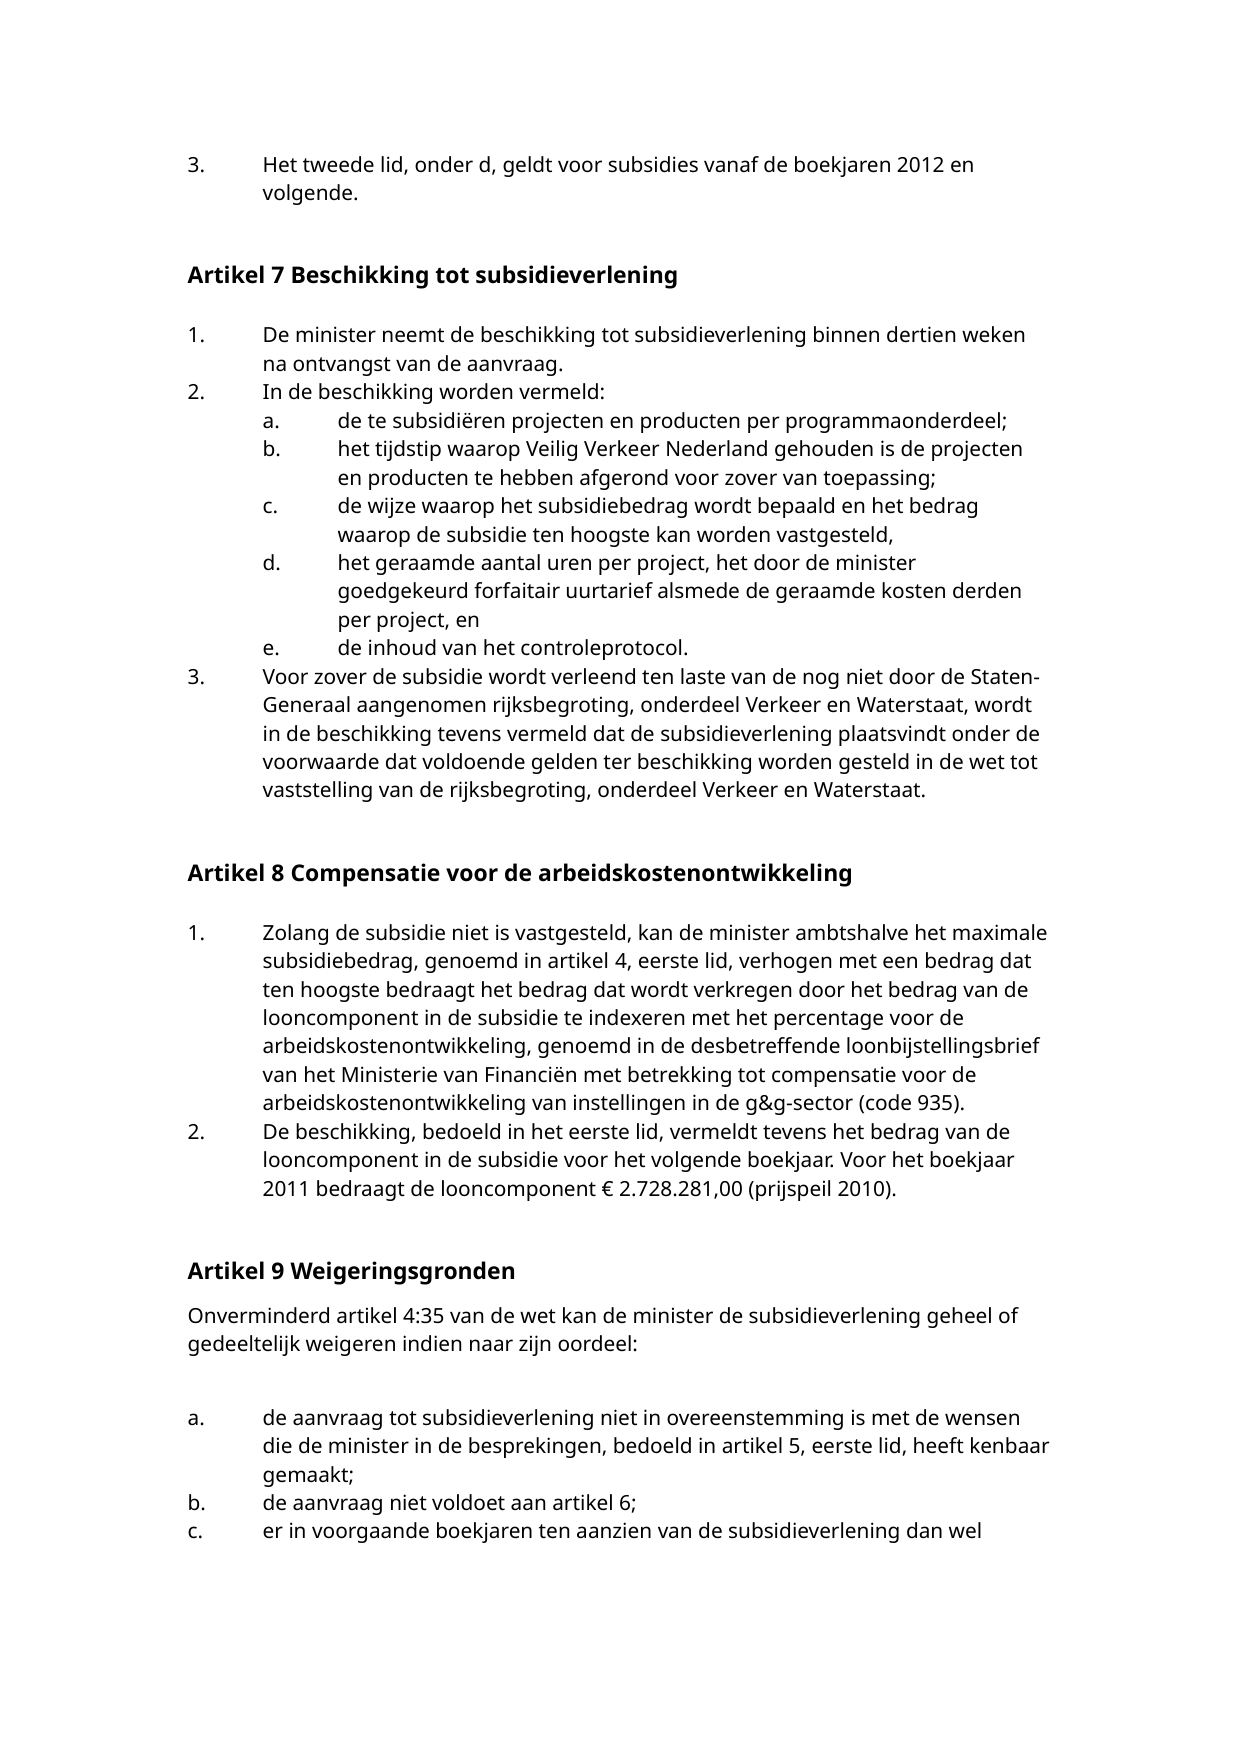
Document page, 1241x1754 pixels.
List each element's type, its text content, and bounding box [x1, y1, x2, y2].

subtitle Artikel 8 Compensatie voor de arbeidskostenontwikkeling [187, 857, 1053, 888]
list de inhoud van het controleprotocol. [262, 633, 1053, 662]
list Het tweede lid, onder d, geldt voor subsidies vanaf de boekjaren 2012 en volgende. [187, 150, 1053, 207]
list de wijze waarop het subsidiebedrag wordt bepaald en het bedrag waarop de subsidie ten hoogste kan worden vastgesteld, [262, 491, 1053, 548]
list het geraamde aantal uren per project, het door de minister goedgekeurd forfaitair uurtarief alsmede de geraamde kosten derden per project, en [262, 548, 1053, 633]
list Voor zover de subsidie wordt verleend ten laste van de nog niet door de Staten-Generaal aangenomen rijksbegroting, onderdeel Verkeer en Waterstaat, wordt in de beschikking tevens vermeld dat de subsidieverlening plaatsvindt onder de voorwaarde dat voldoende gelden ter beschikking worden gesteld in de wet tot vaststelling van de rijksbegroting, onderdeel Verkeer en Waterstaat. [187, 662, 1053, 804]
list De minister neemt de beschikking tot subsidieverlening binnen dertien weken na ontvangst van de aanvraag. [187, 321, 1053, 377]
subtitle Artikel 7 Beschikking tot subsidieverlening [187, 259, 1053, 291]
list het tijdstip waarop Veilig Verkeer Nederland gehouden is de projecten en producten te hebben afgerond voor zover van toepassing; [262, 434, 1053, 491]
list In de beschikking worden vermeld: [187, 377, 1053, 406]
list de te subsidiëren projecten en producten per programmaonderdeel; [262, 406, 1053, 434]
list de aanvraag tot subsidieverlening niet in overeenstemming is met de wensen die de minister in de besprekingen, bedoeld in artikel 5, eerste lid, heeft kenbaar gemaakt; [187, 1403, 1053, 1488]
list Zolang de subsidie niet is vastgesteld, kan de minister ambtshalve het maximale subsidiebedrag, genoemd in artikel 4, eerste lid, verhogen met een bedrag dat ten hoogste bedraagt het bedrag dat wordt verkregen door het bedrag van de looncomponent in de subsidie te indexeren met het percentage voor de arbeidskostenontwikkeling, genoemd in de desbetreffende loonbijstellingsbrief van het Ministerie van Financiën met betrekking tot compensatie voor de arbeidskostenontwikkeling van instellingen in de g&g-sector (code 935). [187, 918, 1053, 1117]
list er in voorgaande boekjaren ten aanzien van de subsidieverlening dan wel [187, 1517, 1053, 1545]
text Onverminderd artikel 4:35 van de wet kan de minister de subsidieverlening geheel of gedeeltelijk weigeren indien naar zijn oordeel: [187, 1301, 1053, 1358]
list De beschikking, bedoeld in het eerste lid, vermeldt tevens het bedrag van de looncomponent in de subsidie voor het volgende boekjaar. Voor het boekjaar 2011 bedraagt de looncomponent € 2.728.281,00 (prijspeil 2010). [187, 1117, 1053, 1202]
list de aanvraag niet voldoet aan artikel 6; [187, 1488, 1053, 1517]
subtitle Artikel 9 Weigeringsgronden [187, 1255, 1053, 1286]
